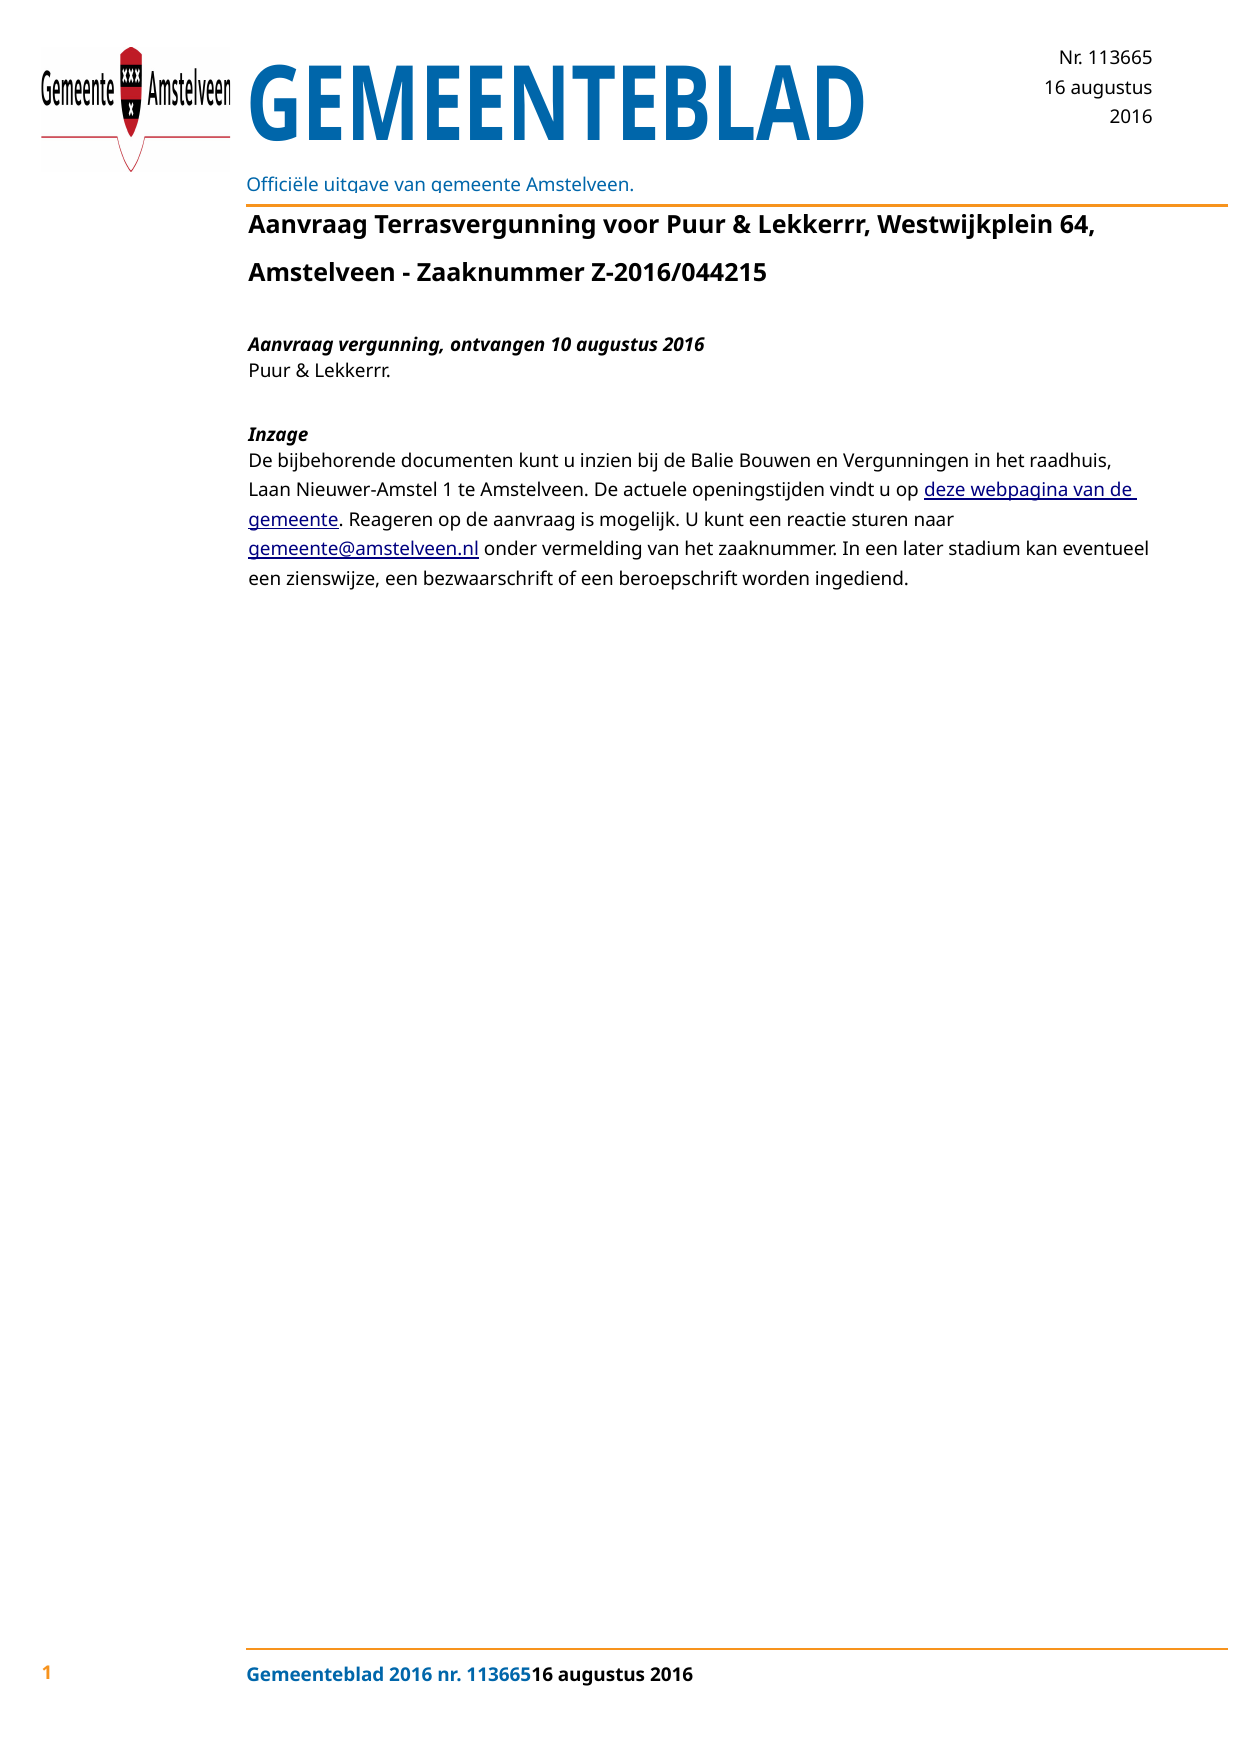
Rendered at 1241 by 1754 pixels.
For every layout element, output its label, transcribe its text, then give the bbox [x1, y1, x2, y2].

text Inzage [248, 421, 1152, 447]
text De bijbehorende documenten kunt u inzien bij de Balie Bouwen en Vergunningen in het raadhuis, Laan Nieuwer-Amstel 1 te Amstelveen. De actuele openingstijden vindt u op deze webpagina van de gemeente. Reageren op de aanvraag is mogelijk. U kunt een reactie sturen naar gemeente@amstelveen.nl onder vermelding van het zaaknummer. In een later stadium kan eventueel een zienswijze, een bezwaarschrift of een beroepschrift worden ingediend. [248, 447, 1152, 591]
text Aanvraag vergunning, ontvangen 10 augustus 2016 [248, 331, 1152, 357]
picture [41, 47, 231, 172]
text Puur & Lekkerrr. [248, 357, 1152, 383]
text Aanvraag Terrasvergunning voor Puur & Lekkerrr, Westwijkplein 64, Amstelveen - Zaaknummer Z-2016/044215 [248, 207, 1152, 288]
